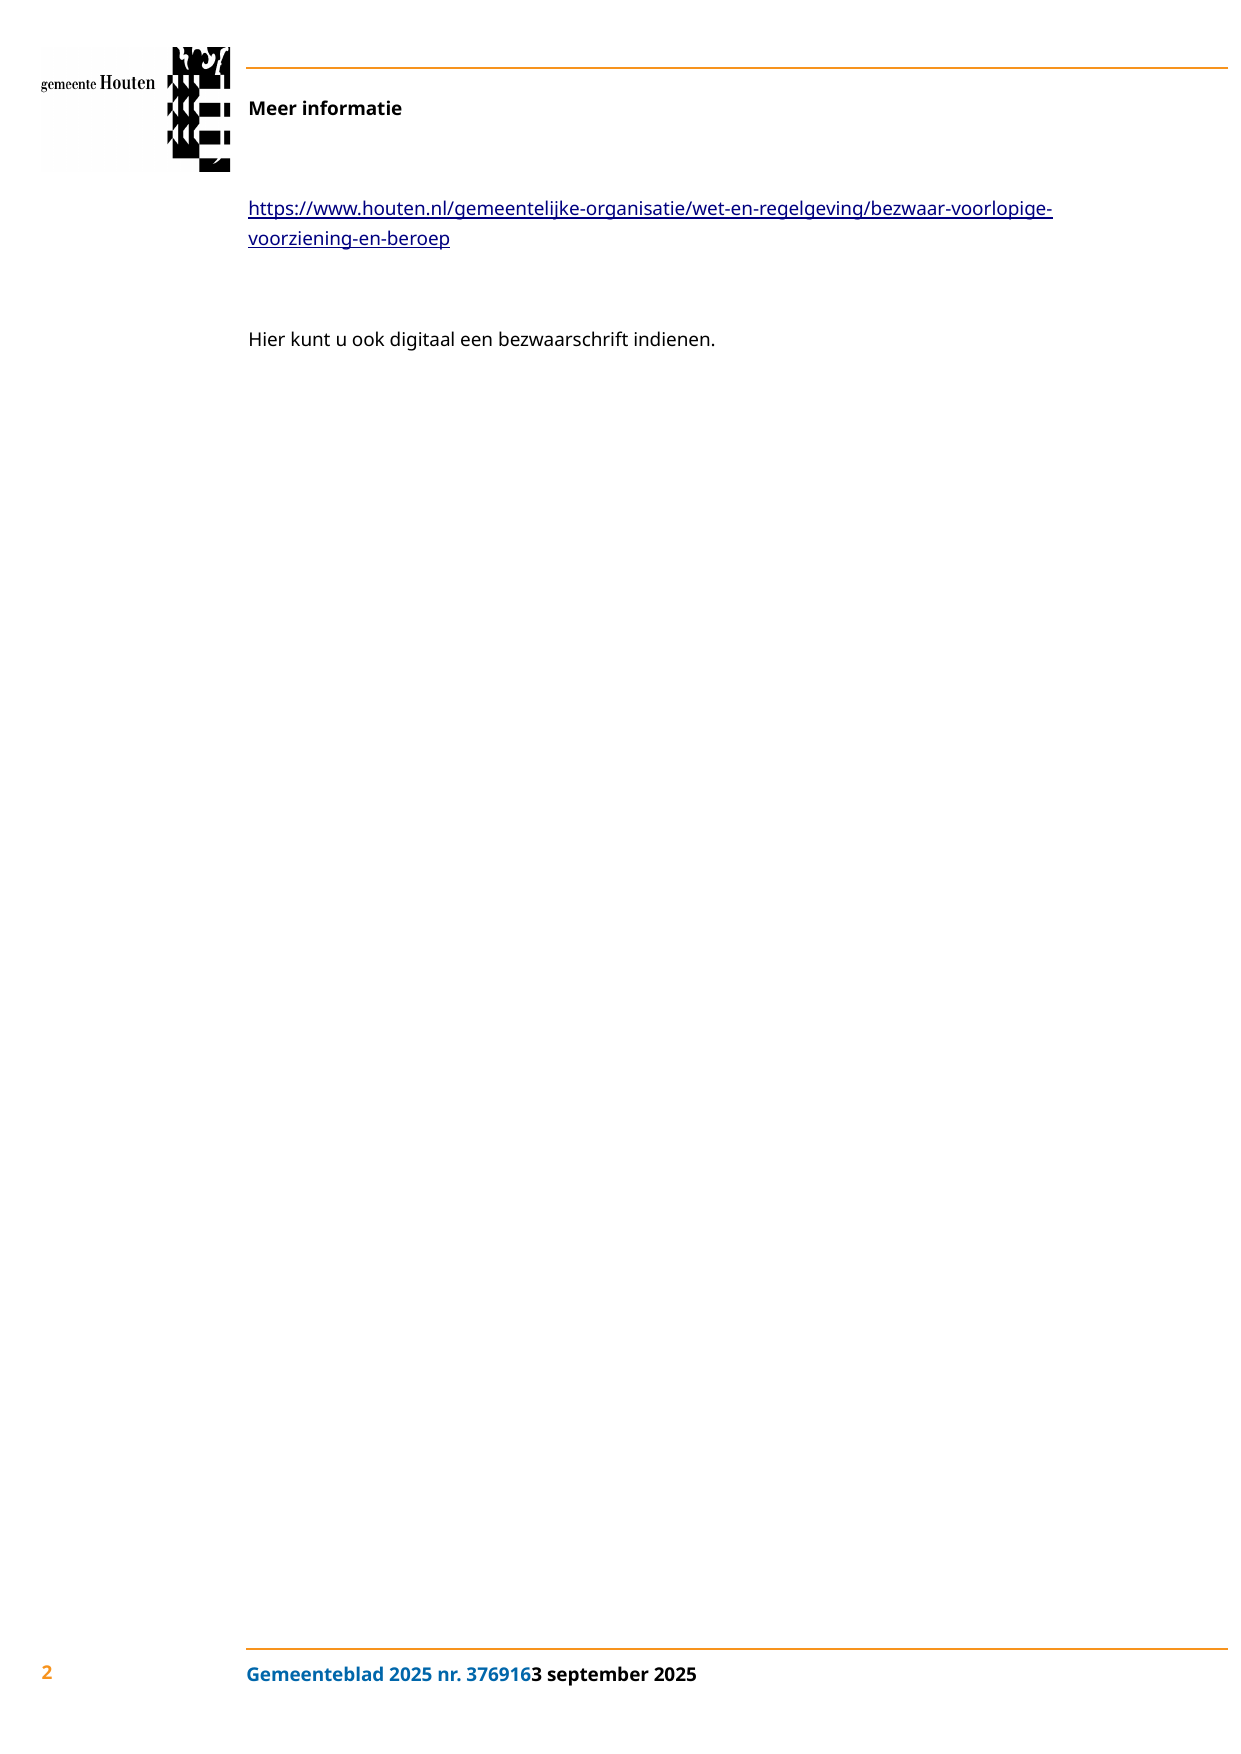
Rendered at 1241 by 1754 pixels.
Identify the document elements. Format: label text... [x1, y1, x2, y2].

text Meer informatie [248, 95, 1152, 121]
text Hier kunt u ook digitaal een bezwaarschrift indienen. [248, 326, 1152, 352]
picture [41, 47, 231, 172]
text https://www.houten.nl/gemeentelijke-organisatie/wet-en-regelgeving/bezwaar-voorlopige-voorziening-en-beroep [248, 196, 1152, 251]
